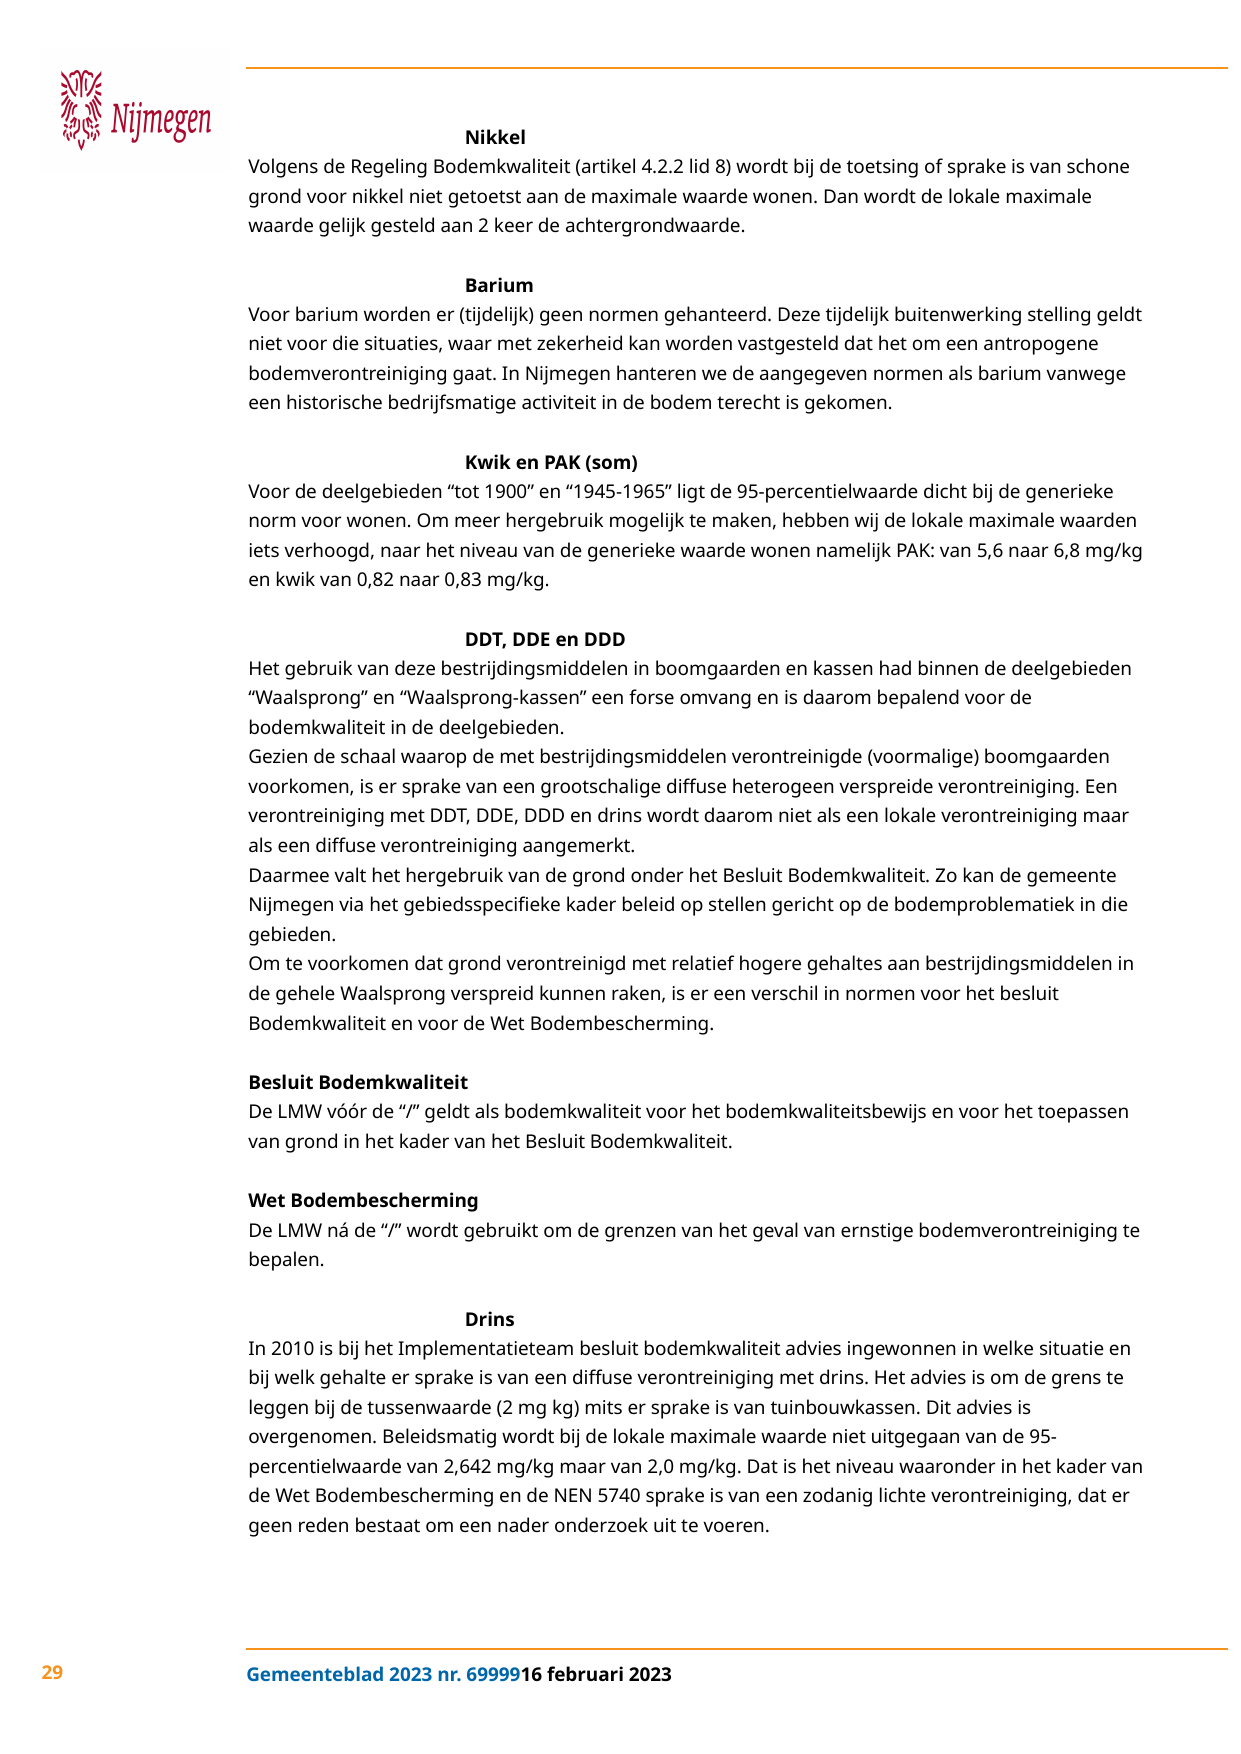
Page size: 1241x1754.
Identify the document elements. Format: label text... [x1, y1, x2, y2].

picture [41, 47, 231, 172]
table_header [248, 1306, 464, 1331]
table_header [248, 125, 464, 150]
table_header Nikkel [465, 125, 1152, 150]
table_header [248, 449, 464, 474]
text Voor barium worden er (tijdelijk) geen normen gehanteerd. Deze tijdelijk buitenwerking stelling geldt niet voor die situaties, waar met zekerheid kan worden vastgesteld dat het om een antropogene bodemverontreiniging gaat. In Nijmegen hanteren we de aangegeven normen als barium vanwege een historische bedrijfsmatige activiteit in de bodem terecht is gekomen. [248, 301, 1152, 415]
table_header [248, 626, 464, 652]
text Voor de deelgebieden “tot 1900” en “1945-1965” ligt de 95-percentielwaarde dicht bij de generieke norm voor wonen. Om meer hergebruik mogelijk te maken, hebben wij de lokale maximale waarden iets verhoogd, naar het niveau van de generieke waarde wonen namelijk PAK: van 5,6 naar 6,8 mg/kg en kwik van 0,82 naar 0,83 mg/kg. [248, 478, 1152, 592]
text Daarmee valt het hergebruik van de grond onder het Besluit Bodemkwaliteit. Zo kan de gemeente Nijmegen via het gebiedsspecifieke kader beleid op stellen gericht op de bodemproblematiek in die gebieden. [248, 862, 1152, 947]
text Om te voorkomen dat grond verontreinigd met relatief hogere gehaltes aan bestrijdingsmiddelen in de gehele Waalsprong verspreid kunnen raken, is er een verschil in normen voor het besluit Bodemkwaliteit en voor de Wet Bodembescherming. [248, 951, 1152, 1036]
text Het gebruik van deze bestrijdingsmiddelen in boomgaarden en kassen had binnen de deelgebieden “Waalsprong” en “Waalsprong-kassen” een forse omvang en is daarom bepalend voor de bodemkwaliteit in de deelgebieden. [248, 655, 1152, 740]
text De LMW ná de “/” wordt gebruikt om de grenzen van het geval van ernstige bodemverontreiniging te bepalen. [248, 1217, 1152, 1272]
table_header [248, 272, 464, 298]
text Gezien de schaal waarop de met bestrijdingsmiddelen verontreinigde (voormalige) boomgaarden voorkomen, is er sprake van een grootschalige diffuse heterogeen verspreide verontreiniging. Een verontreiniging met DDT, DDE, DDD en drins wordt daarom niet als een lokale verontreiniging maar als een diffuse verontreiniging aangemerkt. [248, 743, 1152, 858]
text De LMW vóór de “/” geldt als bodemkwaliteit voor het bodemkwaliteitsbewijs en voor het toepassen van grond in het kader van het Besluit Bodemkwaliteit. [248, 1098, 1152, 1154]
table_header Kwik en PAK (som) [465, 449, 1152, 474]
text Wet Bodembescherming [248, 1187, 1152, 1213]
text Volgens de Regeling Bodemkwaliteit (artikel 4.2.2 lid 8) wordt bij de toetsing of sprake is van schone grond voor nikkel niet getoetst aan de maximale waarde wonen. Dan wordt de lokale maximale waarde gelijk gesteld aan 2 keer de achtergrondwaarde. [248, 153, 1152, 238]
text Besluit Bodemkwaliteit [248, 1069, 1152, 1095]
table_header DDT, DDE en DDD [465, 626, 1152, 652]
table_header Drins [465, 1306, 1152, 1331]
table_header Barium [465, 272, 1152, 298]
text In 2010 is bij het Implementatieteam besluit bodemkwaliteit advies ingewonnen in welke situatie en bij welk gehalte er sprake is van een diffuse verontreiniging met drins. Het advies is om de grens te leggen bij de tussenwaarde (2 mg kg) mits er sprake is van tuinbouwkassen. Dit advies is overgenomen. Beleidsmatig wordt bij de lokale maximale waarde niet uitgegaan van de 95-percentielwaarde van 2,642 mg/kg maar van 2,0 mg/kg. Dat is het niveau waaronder in het kader van de Wet Bodembescherming en de NEN 5740 sprake is van een zodanig lichte verontreiniging, dat er geen reden bestaat om een nader onderzoek uit te voeren. [248, 1335, 1152, 1538]
